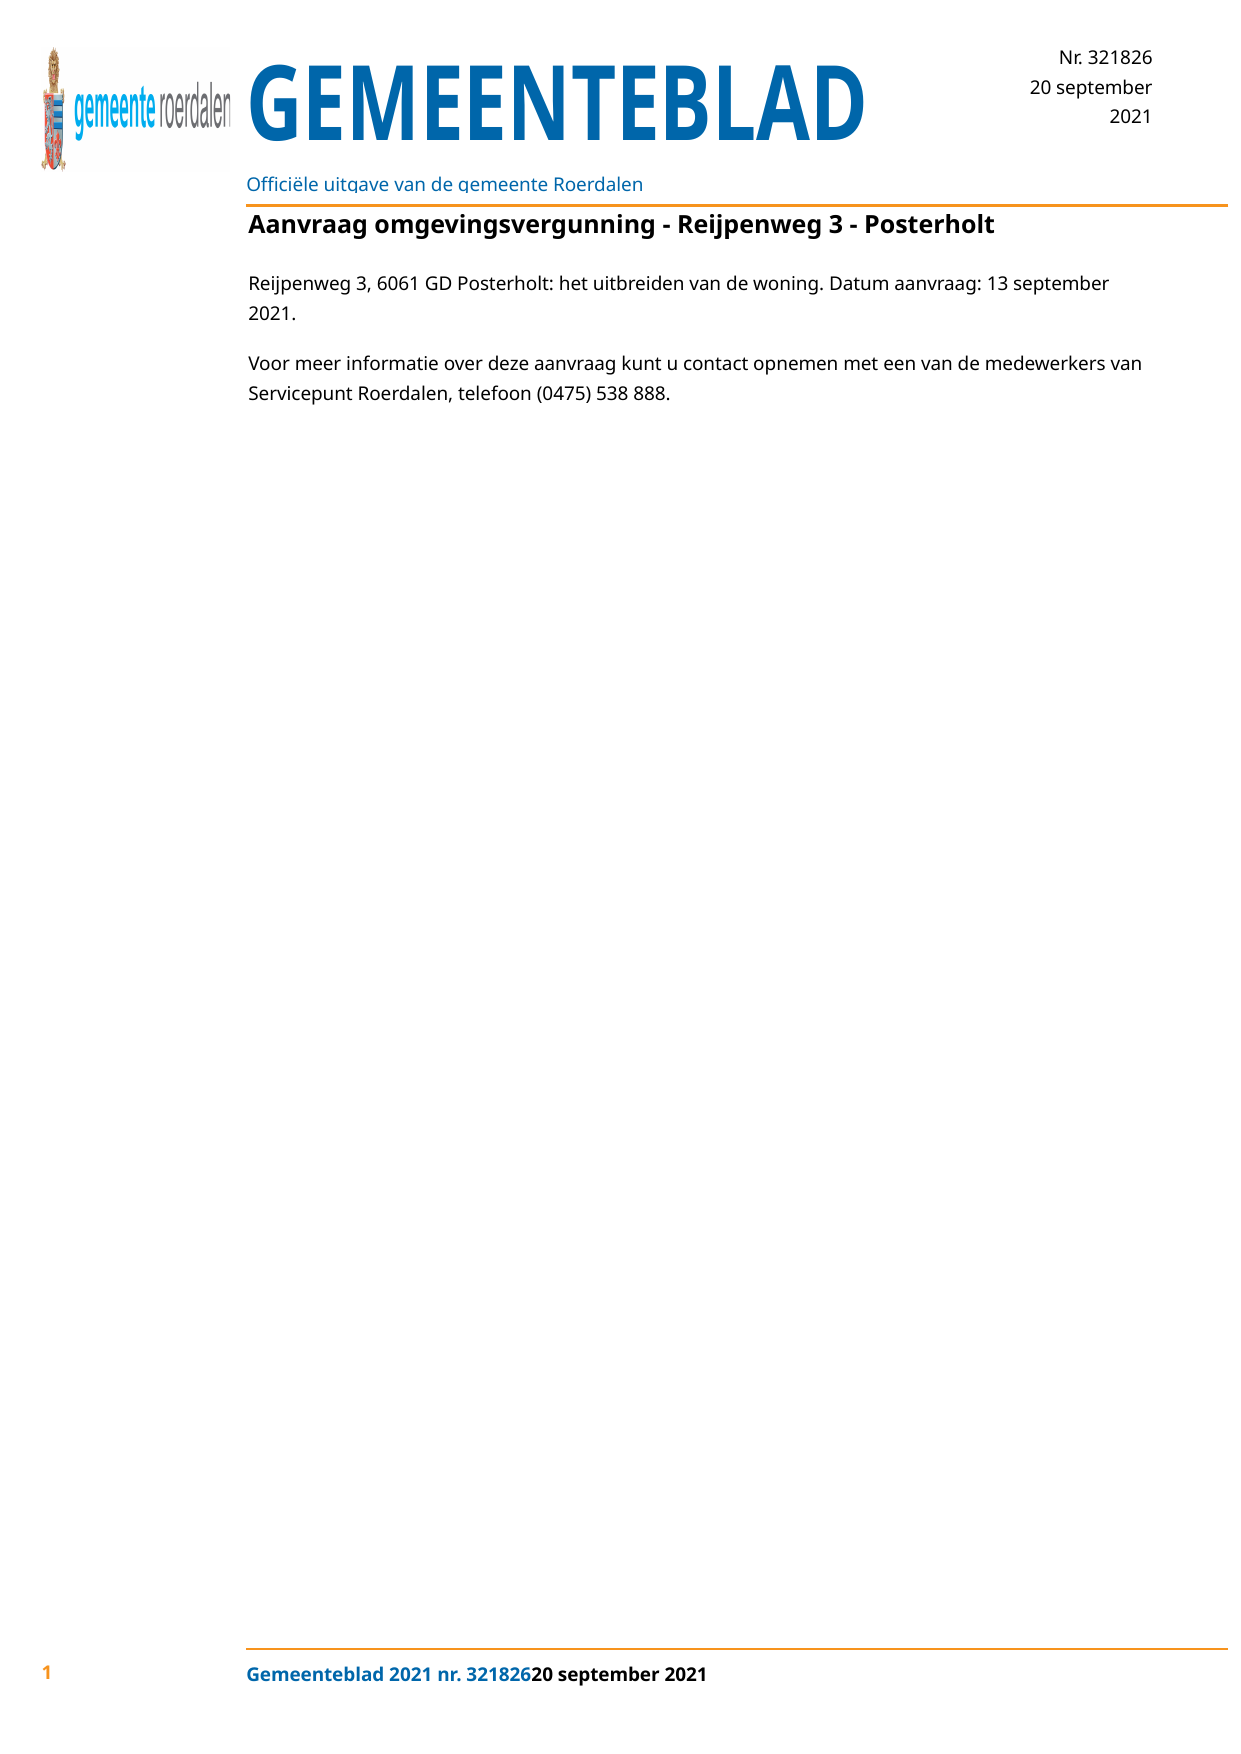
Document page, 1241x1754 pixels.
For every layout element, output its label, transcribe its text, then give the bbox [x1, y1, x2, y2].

text Voor meer informatie over deze aanvraag kunt u contact opnemen met een van de medewerkers van Servicepunt Roerdalen, telefoon (0475) 538 888. [248, 350, 1152, 406]
text Aanvraag omgevingsvergunning - Reijpenweg 3 - Posterholt [248, 207, 1152, 241]
text Reijpenweg 3, 6061 GD Posterholt: het uitbreiden van de woning. Datum aanvraag: 13 september 2021. [248, 270, 1152, 326]
picture [41, 47, 231, 172]
